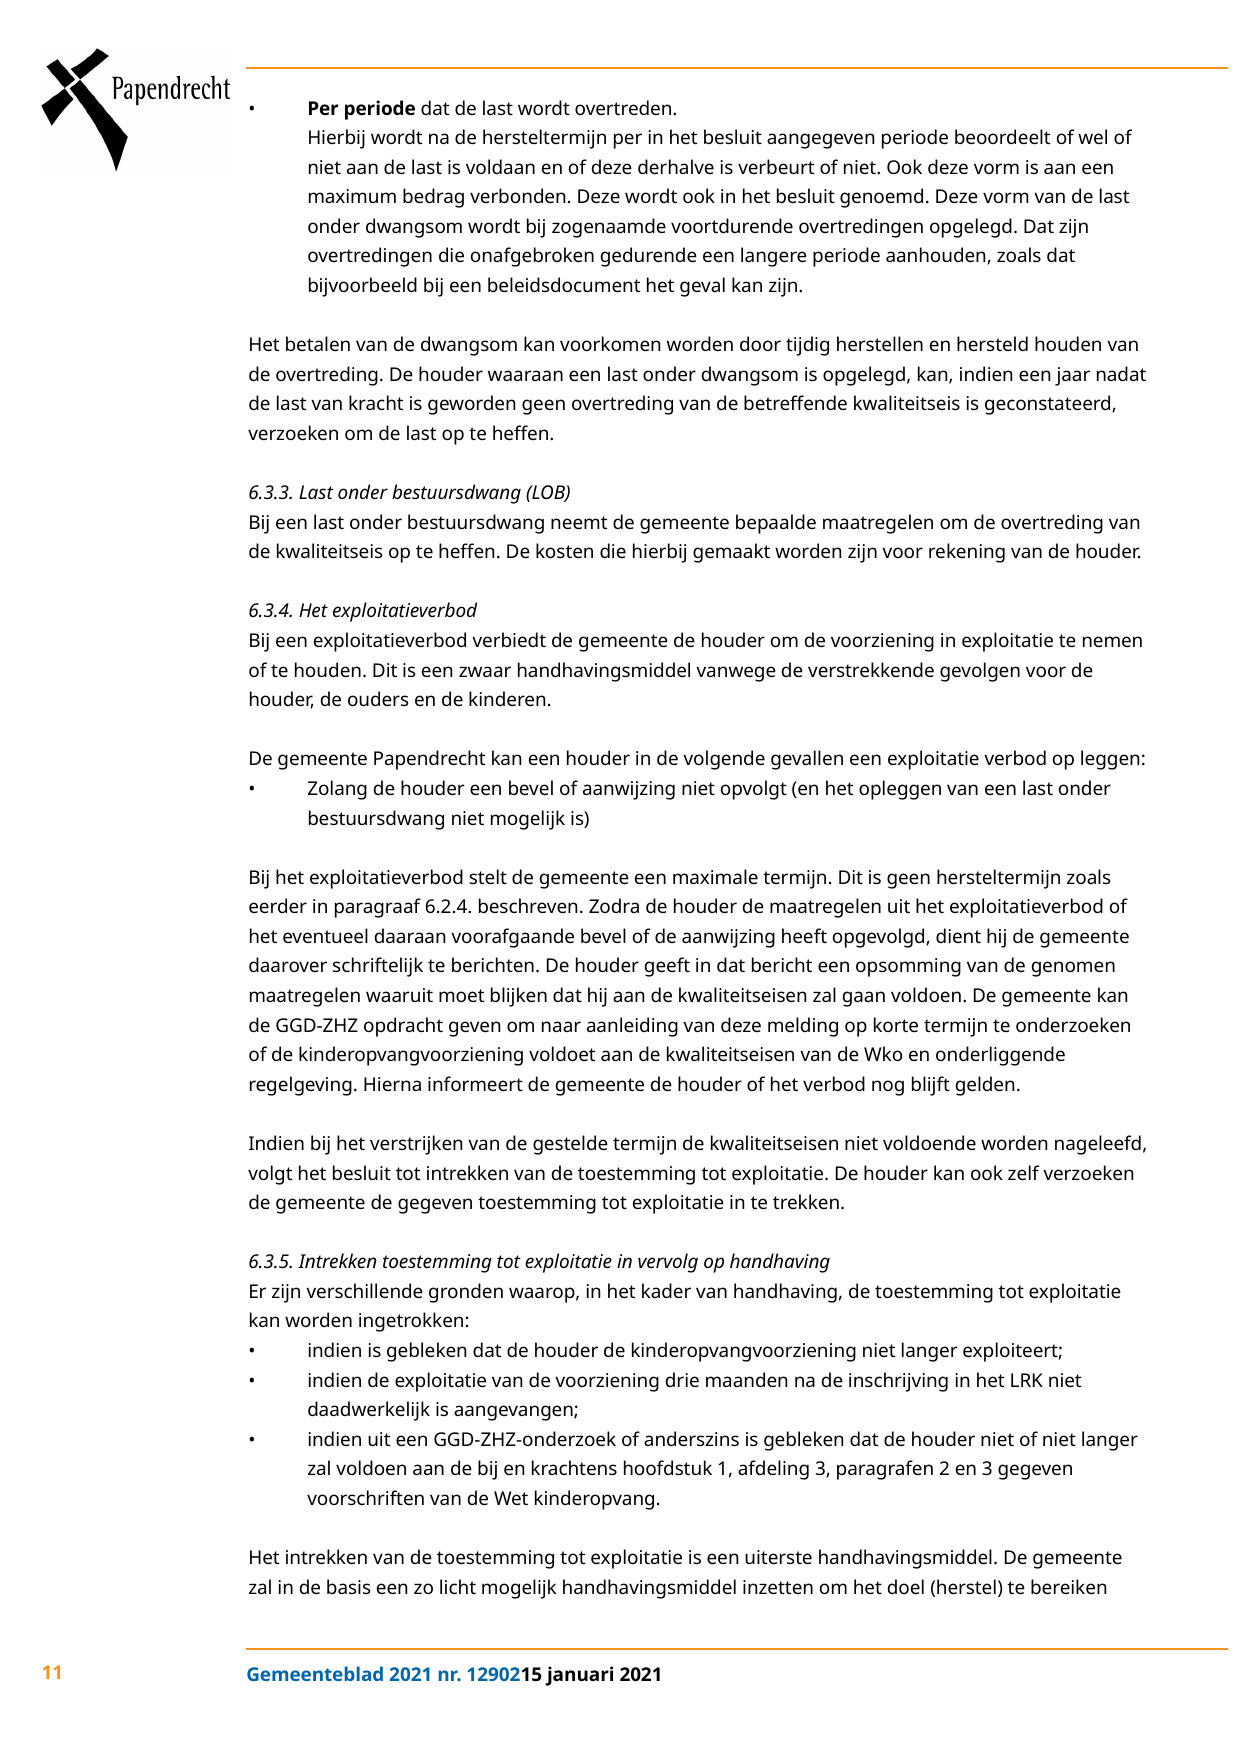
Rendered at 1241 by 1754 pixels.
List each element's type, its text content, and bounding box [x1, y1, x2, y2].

list Zolang de houder een bevel of aanwijzing niet opvolgt (en het opleggen van een last onder bestuursdwang niet mogelijk is) [248, 775, 1152, 831]
text 6.3.4. Het exploitatieverbod [248, 598, 1152, 623]
text Bij een last onder bestuursdwang neemt de gemeente bepaalde maatregelen om de overtreding van de kwaliteitseis op te heffen. De kosten die hierbij gemaakt worden zijn voor rekening van de houder. [248, 509, 1152, 564]
text 6.3.3. Last onder bestuursdwang (LOB) [248, 479, 1152, 505]
picture [41, 47, 231, 172]
list Hierbij wordt na de hersteltermijn per in het besluit aangegeven periode beoordeelt of wel of niet aan de last is voldaan en of deze derhalve is verbeurt of niet. Ook deze vorm is aan een maximum bedrag verbonden. Deze wordt ook in het besluit genoemd. Deze vorm van de last onder dwangsom wordt bij zogenaamde voortdurende overtredingen opgelegd. Dat zijn overtredingen die onafgebroken gedurende een langere periode aanhouden, zoals dat bijvoorbeeld bij een beleidsdocument het geval kan zijn. [248, 124, 1152, 298]
text De gemeente Papendrecht kan een houder in de volgende gevallen een exploitatie verbod op leggen: [248, 746, 1152, 771]
list indien is gebleken dat de houder de kinderopvangvoorziening niet langer exploiteert; [248, 1337, 1152, 1363]
text Bij het exploitatieverbod stelt de gemeente een maximale termijn. Dit is geen hersteltermijn zoals eerder in paragraaf 6.2.4. beschreven. Zodra de houder de maatregelen uit het exploitatieverbod of het eventueel daaraan voorafgaande bevel of de aanwijzing heeft opgevolgd, dient hij de gemeente daarover schriftelijk te berichten. De houder geeft in dat bericht een opsomming van de genomen maatregelen waaruit moet blijken dat hij aan de kwaliteitseisen zal gaan voldoen. De gemeente kan de GGD-ZHZ opdracht geven om naar aanleiding van deze melding op korte termijn te onderzoeken of de kinderopvangvoorziening voldoet aan de kwaliteitseisen van de Wko en onderliggende regelgeving. Hierna informeert de gemeente de houder of het verbod nog blijft gelden. [248, 864, 1152, 1097]
text Indien bij het verstrijken van de gestelde termijn de kwaliteitseisen niet voldoende worden nageleefd, volgt het besluit tot intrekken van de toestemming tot exploitatie. De houder kan ook zelf verzoeken de gemeente de gegeven toestemming tot exploitatie in te trekken. [248, 1130, 1152, 1215]
text Er zijn verschillende gronden waarop, in het kader van handhaving, de toestemming tot exploitatie kan worden ingetrokken: [248, 1278, 1152, 1333]
list Per periode dat de last wordt overtreden. [248, 95, 1152, 121]
list indien de exploitatie van de voorziening drie maanden na de inschrijving in het LRK niet daadwerkelijk is aangevangen; [248, 1367, 1152, 1422]
text Bij een exploitatieverbod verbiedt de gemeente de houder om de voorziening in exploitatie te nemen of te houden. Dit is een zwaar handhavingsmiddel vanwege de verstrekkende gevolgen voor de houder, de ouders en de kinderen. [248, 627, 1152, 712]
list indien uit een GGD-ZHZ-onderzoek of anderszins is gebleken dat de houder niet of niet langer zal voldoen aan de bij en krachtens hoofdstuk 1, afdeling 3, paragrafen 2 en 3 gegeven voorschriften van de Wet kinderopvang. [248, 1426, 1152, 1511]
text Het intrekken van de toestemming tot exploitatie is een uiterste handhavingsmiddel. De gemeente zal in de basis een zo licht mogelijk handhavingsmiddel inzetten om het doel (herstel) te bereiken [248, 1544, 1152, 1600]
text Het betalen van de dwangsom kan voorkomen worden door tijdig herstellen en hersteld houden van de overtreding. De houder waaraan een last onder dwangsom is opgelegd, kan, indien een jaar nadat de last van kracht is geworden geen overtreding van de betreffende kwaliteitseis is geconstateerd, verzoeken om de last op te heffen. [248, 331, 1152, 446]
text 6.3.5. Intrekken toestemming tot exploitatie in vervolg op handhaving [248, 1248, 1152, 1274]
